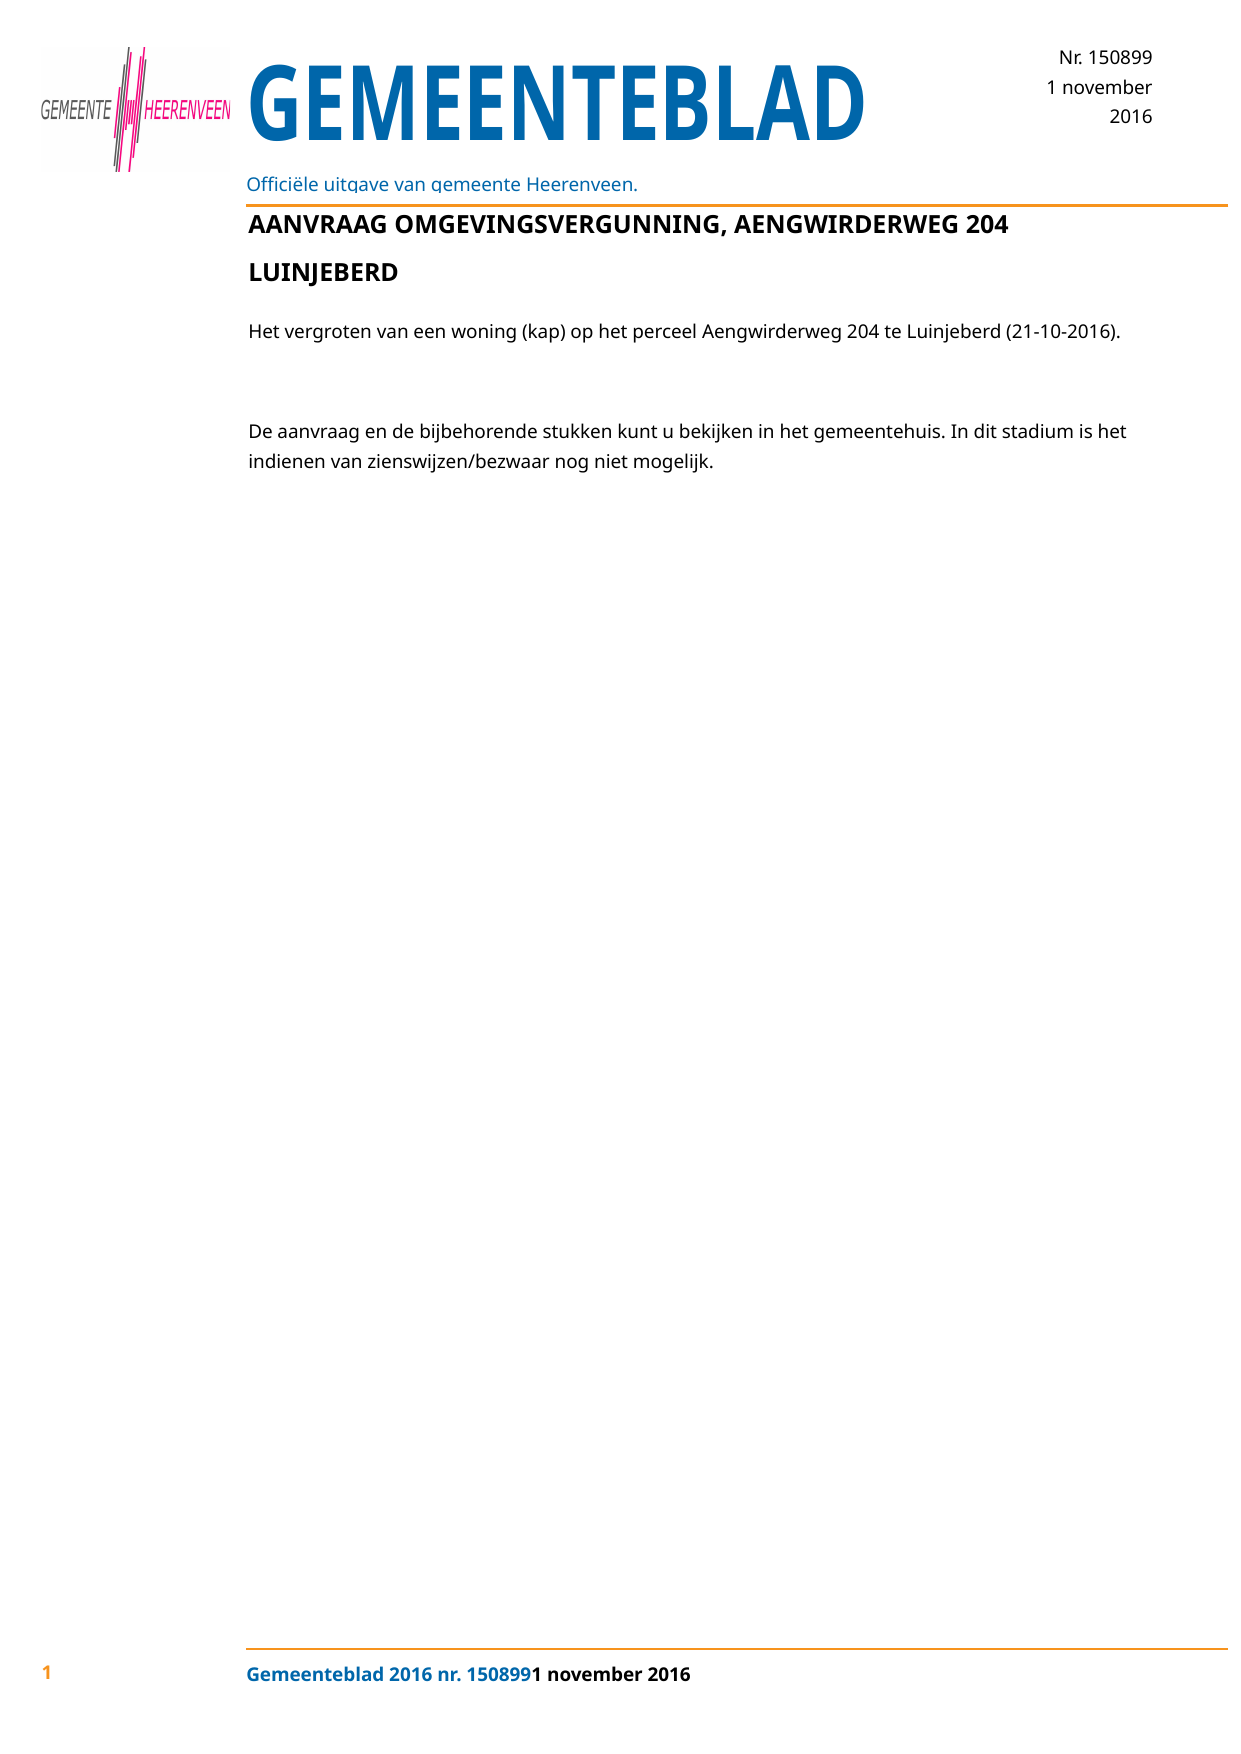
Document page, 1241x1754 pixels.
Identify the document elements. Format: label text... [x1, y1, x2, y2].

text AANVRAAG OMGEVINGSVERGUNNING, AENGWIRDERWEG 204 LUINJEBERD [248, 207, 1152, 288]
text De aanvraag en de bijbehorende stukken kunt u bekijken in het gemeentehuis. In dit stadium is het indienen van zienswijzen/bezwaar nog niet mogelijk. [248, 419, 1152, 474]
picture [41, 47, 231, 172]
text Het vergroten van een woning (kap) op het perceel Aengwirderweg 204 te Luinjeberd (21-10-2016). [248, 318, 1152, 344]
